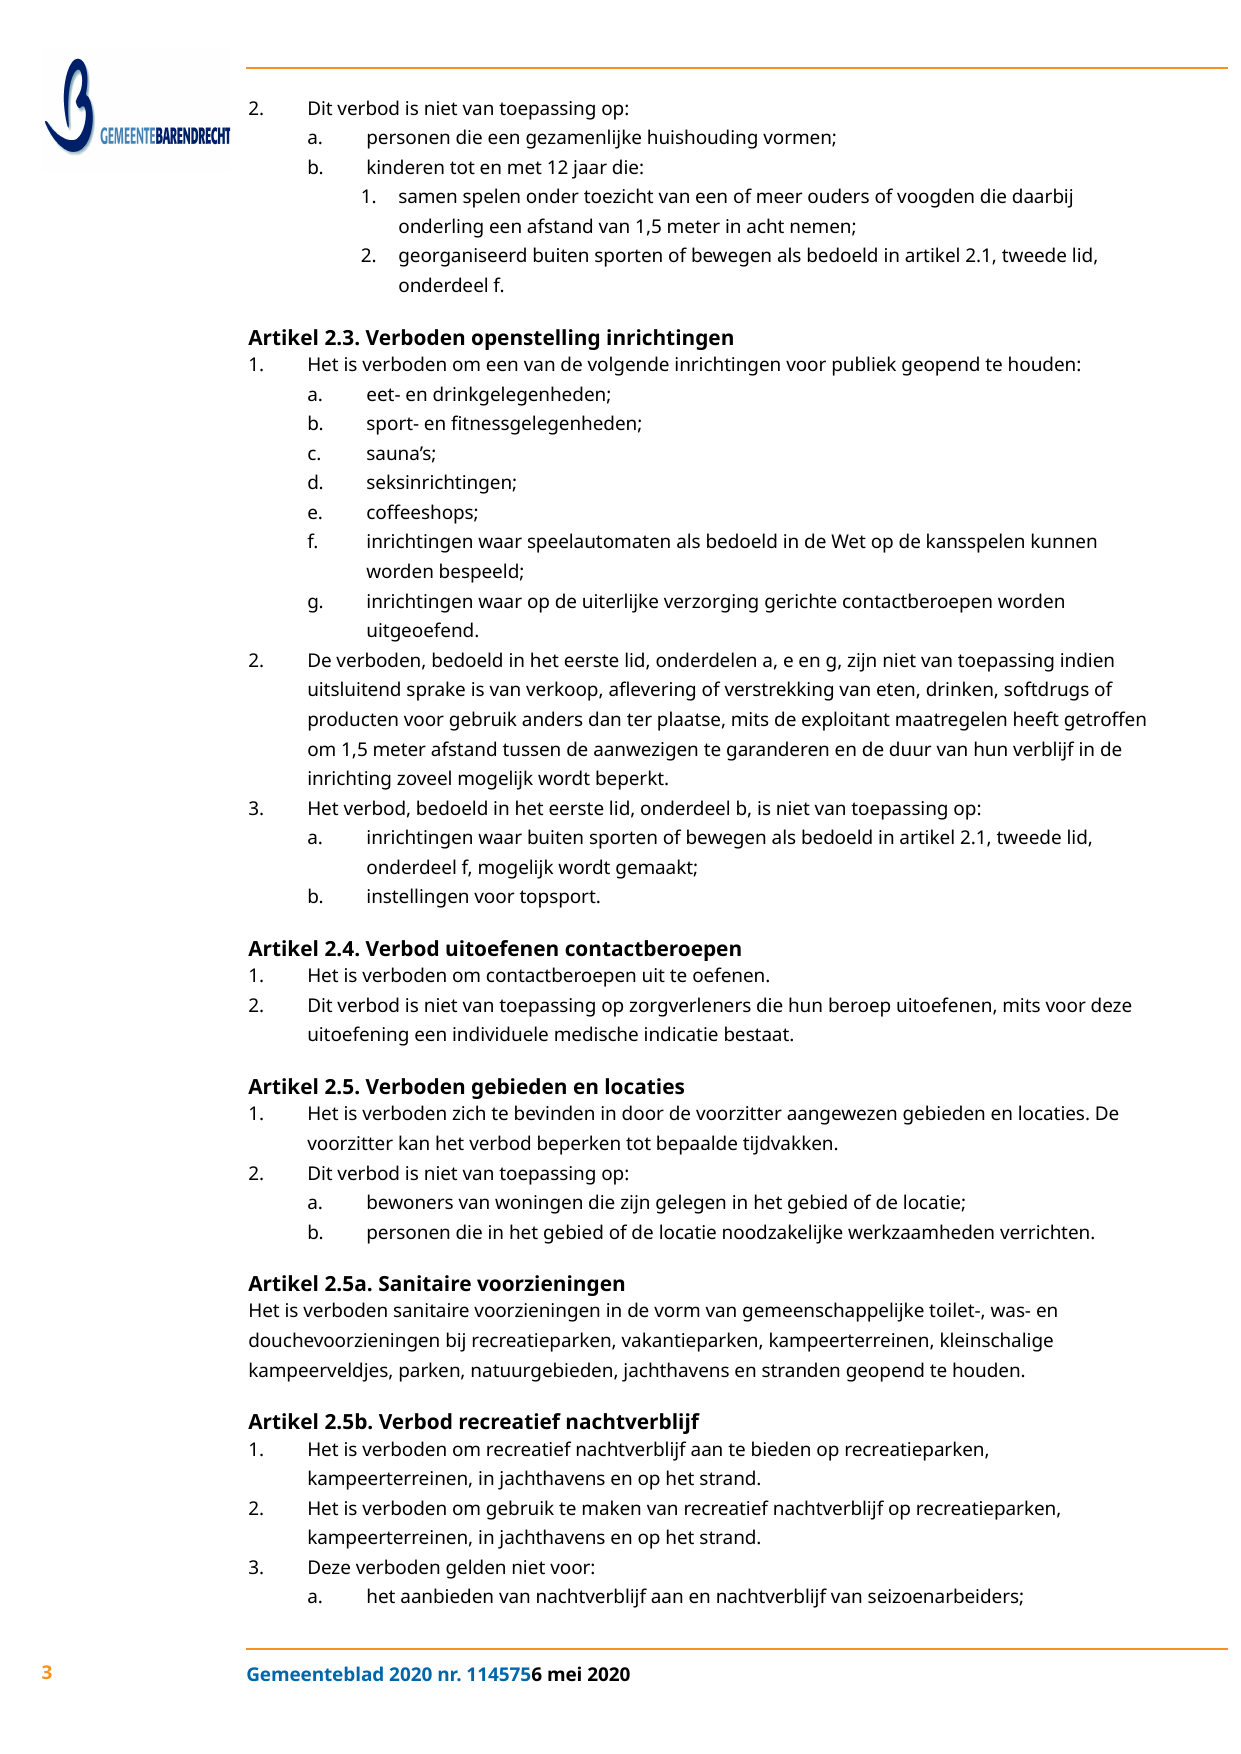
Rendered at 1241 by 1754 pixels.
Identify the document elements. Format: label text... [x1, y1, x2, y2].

list Het verbod, bedoeld in het eerste lid, onderdeel b, is niet van toepassing op: [248, 795, 1152, 821]
list personen die een gezamenlijke huishouding vormen; [307, 124, 1152, 150]
list bewoners van woningen die zijn gelegen in het gebied of de locatie; [307, 1189, 1152, 1215]
list Dit verbod is niet van toepassing op: [248, 1160, 1152, 1185]
list kinderen tot en met 12 jaar die: [307, 154, 1152, 180]
list georganiseerd buiten sporten of bewegen als bedoeld in artikel 2.1, tweede lid, onderdeel f. [361, 243, 1152, 298]
list De verboden, bedoeld in het eerste lid, onderdelen a, e en g, zijn niet van toepassing indien uitsluitend sprake is van verkoop, aflevering of verstrekking van eten, drinken, softdrugs of producten voor gebruik anders dan ter plaatse, mits de exploitant maatregelen heeft getroffen om 1,5 meter afstand tussen de aanwezigen te garanderen en de duur van hun verblijf in de inrichting zoveel mogelijk wordt beperkt. [248, 647, 1152, 791]
list Deze verboden gelden niet voor: [248, 1554, 1152, 1580]
list inrichtingen waar speelautomaten als bedoeld in de Wet op de kansspelen kunnen worden bespeeld; [307, 529, 1152, 584]
list seksinrichtingen; [307, 469, 1152, 495]
list sauna’s; [307, 440, 1152, 466]
text Artikel 2.5a. Sanitaire voorzieningen [248, 1269, 1152, 1298]
list Het is verboden om recreatief nachtverblijf aan te bieden op recreatieparken, kampeerterreinen, in jachthavens en op het strand. [248, 1436, 1152, 1491]
list Dit verbod is niet van toepassing op: [248, 95, 1152, 121]
list Het is verboden om een van de volgende inrichtingen voor publiek geopend te houden: [248, 351, 1152, 377]
list instellingen voor topsport. [307, 884, 1152, 909]
list Het is verboden om contactberoepen uit te oefenen. [248, 962, 1152, 988]
list eet- en drinkgelegenheden; [307, 381, 1152, 406]
list personen die in het gebied of de locatie noodzakelijke werkzaamheden verrichten. [307, 1219, 1152, 1244]
list Het is verboden om gebruik te maken van recreatief nachtverblijf op recreatieparken, kampeerterreinen, in jachthavens en op het strand. [248, 1495, 1152, 1550]
list coffeeshops; [307, 499, 1152, 525]
list inrichtingen waar buiten sporten of bewegen als bedoeld in artikel 2.1, tweede lid, onderdeel f, mogelijk wordt gemaakt; [307, 824, 1152, 880]
list Dit verbod is niet van toepassing op zorgverleners die hun beroep uitoefenen, mits voor deze uitoefening een individuele medische indicatie bestaat. [248, 992, 1152, 1047]
text Artikel 2.5b. Verbod recreatief nachtverblijf [248, 1407, 1152, 1436]
picture [41, 47, 231, 172]
list samen spelen onder toezicht van een of meer ouders of voogden die daarbij onderling een afstand van 1,5 meter in acht nemen; [361, 183, 1152, 239]
list het aanbieden van nachtverblijf aan en nachtverblijf van seizoenarbeiders; [307, 1584, 1152, 1609]
list Het is verboden zich te bevinden in door de voorzitter aangewezen gebieden en locaties. De voorzitter kan het verbod beperken tot bepaalde tijdvakken. [248, 1101, 1152, 1156]
list inrichtingen waar op de uiterlijke verzorging gerichte contactberoepen worden uitgeoefend. [307, 588, 1152, 643]
text Artikel 2.4. Verbod uitoefenen contactberoepen [248, 934, 1152, 962]
list sport- en fitnessgelegenheden; [307, 410, 1152, 436]
text Artikel 2.5. Verboden gebieden en locaties [248, 1072, 1152, 1101]
text Het is verboden sanitaire voorzieningen in de vorm van gemeenschappelijke toilet-, was- en douchevoorzieningen bij recreatieparken, vakantieparken, kampeerterreinen, kleinschalige kampeerveldjes, parken, natuurgebieden, jachthavens en stranden geopend te houden. [248, 1298, 1152, 1383]
text Artikel 2.3. Verboden openstelling inrichtingen [248, 323, 1152, 351]
